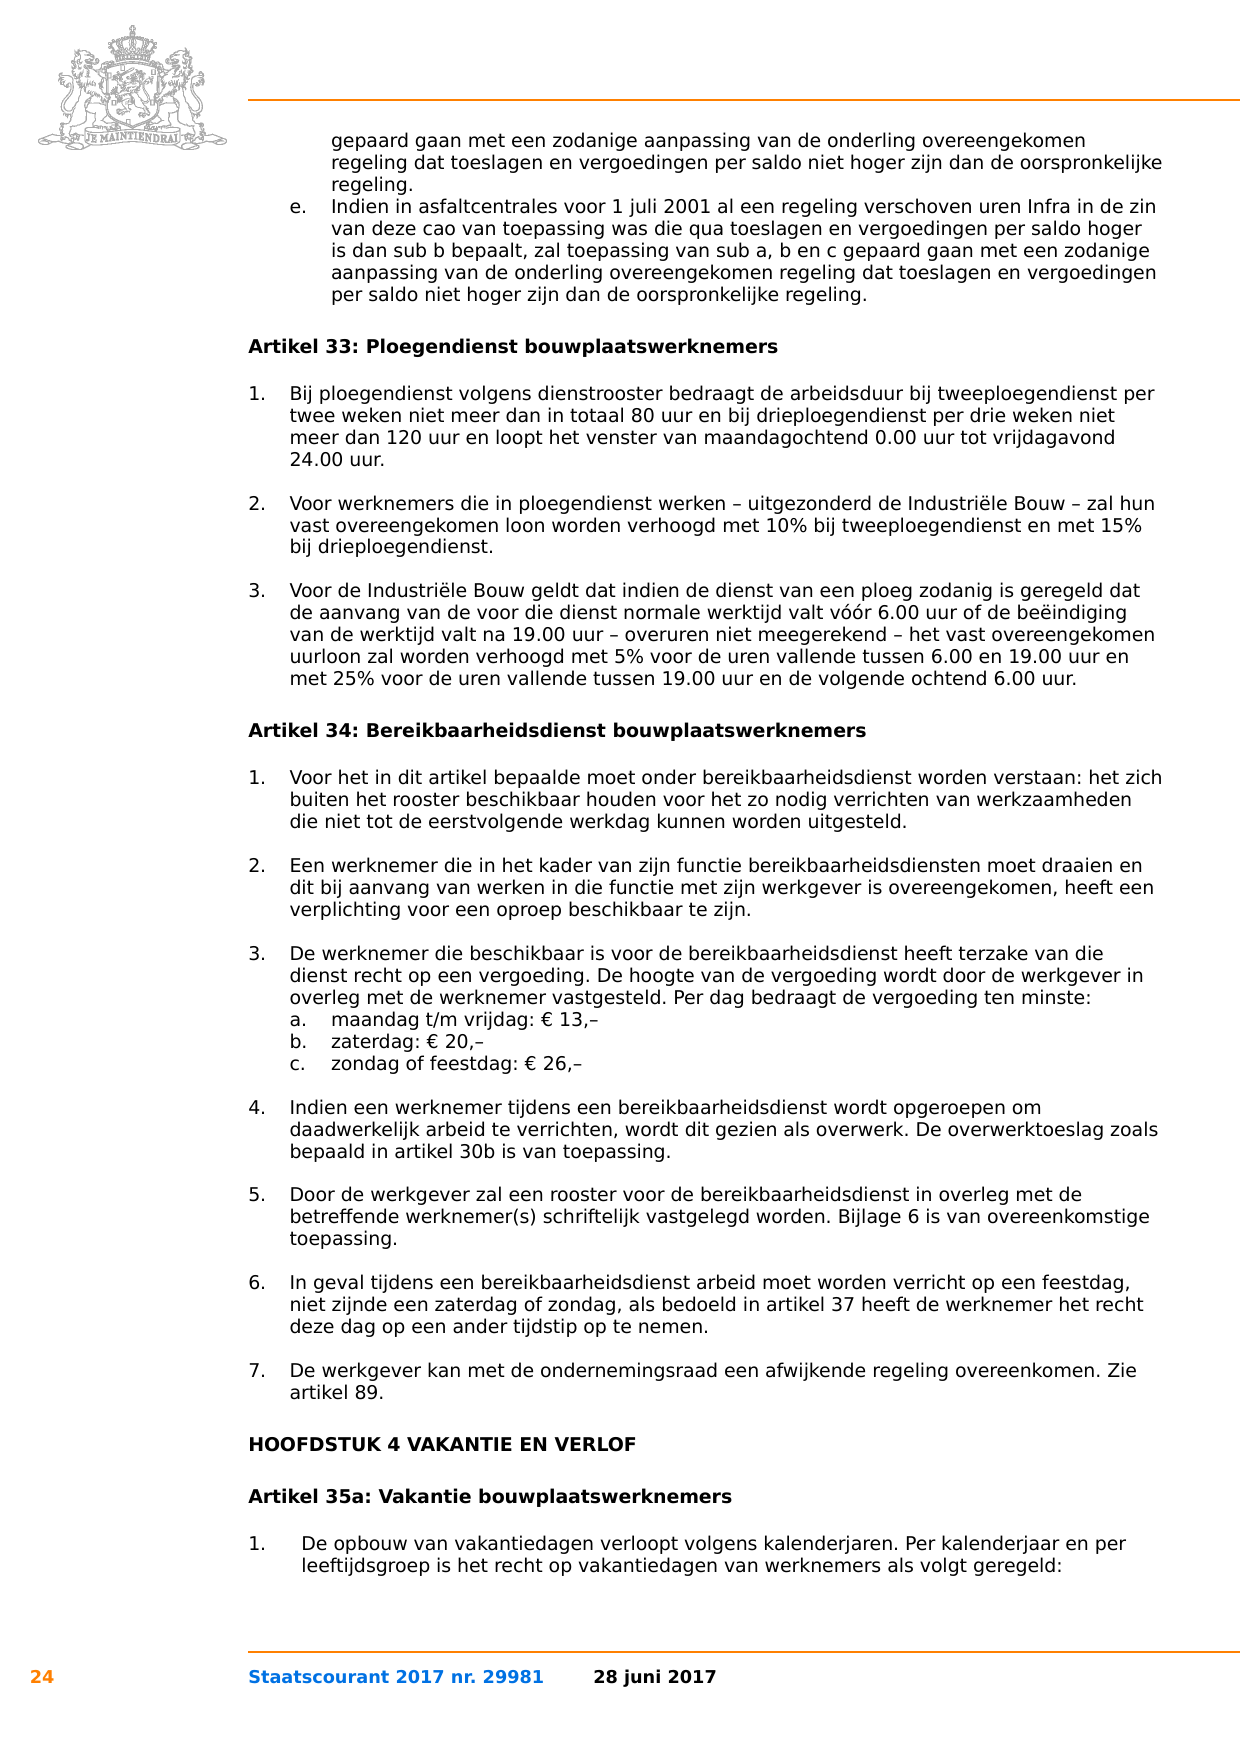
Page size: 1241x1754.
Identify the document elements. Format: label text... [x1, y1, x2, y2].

subtitle HOOFDSTUK 4 VAKANTIE EN VERLOF [248, 1434, 1163, 1456]
text b. zaterdag: € 20,– [289, 1031, 1163, 1053]
text a. maandag t/m vrijdag: € 13,– [289, 1009, 1163, 1031]
text 2. Een werknemer die in het kader van zijn functie bereikbaarheidsdiensten moet draaien en dit bij aanvang van werken in die functie met zijn werkgever is overeengekomen, heeft een verplichting voor een oproep beschikbaar te zijn. [248, 855, 1163, 921]
text 1. Bij ploegendienst volgens dienstrooster bedraagt de arbeidsduur bij tweeploegendienst per twee weken niet meer dan in totaal 80 uur en bij drieploegendienst per drie weken niet meer dan 120 uur en loopt het venster van maandagochtend 0.00 uur tot vrijdagavond 24.00 uur. [248, 383, 1163, 471]
text 7. De werkgever kan met de ondernemingsraad een afwijkende regeling overeenkomen. Zie artikel 89. [248, 1360, 1163, 1404]
text 3. De werknemer die beschikbaar is voor de bereikbaarheidsdienst heeft terzake van die dienst recht op een vergoeding. De hoogte van de vergoeding wordt door de werkgever in overleg met de werknemer vastgesteld. Per dag bedraagt de vergoeding ten minste: [248, 943, 1163, 1009]
subtitle Artikel 34: Bereikbaarheidsdienst bouwplaatswerknemers [248, 720, 1163, 742]
subtitle Artikel 35a: Vakantie bouwplaatswerknemers [248, 1486, 1163, 1508]
text c. zondag of feestdag: € 26,– [289, 1053, 1163, 1075]
text e. Indien in asfaltcentrales voor 1 juli 2001 al een regeling verschoven uren Infra in de zin van deze cao van toepassing was die qua toeslagen en vergoedingen per saldo hoger is dan sub b bepaalt, zal toepassing van sub a, b en c gepaard gaan met een zodanige aanpassing van de onderling overeengekomen regeling dat toeslagen en vergoedingen per saldo niet hoger zijn dan de oorspronkelijke regeling. [289, 196, 1163, 306]
text 5. Door de werkgever zal een rooster voor de bereikbaarheidsdienst in overleg met de betreffende werknemer(s) schriftelijk vastgelegd worden. Bijlage 6 is van overeenkomstige toepassing. [248, 1184, 1163, 1250]
text 1. De opbouw van vakantiedagen verloopt volgens kalenderjaren. Per kalenderjaar en per leeftijdsgroep is het recht op vakantiedagen van werknemers als volgt geregeld: [248, 1533, 1163, 1577]
text 3. Voor de Industriële Bouw geldt dat indien de dienst van een ploeg zodanig is geregeld dat de aanvang van de voor die dienst normale werktijd valt vóór 6.00 uur of de beëindiging van de werktijd valt na 19.00 uur – overuren niet meegerekend – het vast overeengekomen uurloon zal worden verhoogd met 5% voor de uren vallende tussen 6.00 en 19.00 uur en met 25% voor de uren vallende tussen 19.00 uur en de volgende ochtend 6.00 uur. [248, 580, 1163, 690]
text 6. In geval tijdens een bereikbaarheidsdienst arbeid moet worden verricht op een feestdag, niet zijnde een zaterdag of zondag, als bedoeld in artikel 37 heeft de werknemer het recht deze dag op een ander tijdstip op te nemen. [248, 1272, 1163, 1338]
subtitle Artikel 33: Ploegendienst bouwplaatswerknemers [248, 336, 1163, 358]
text gepaard gaan met een zodanige aanpassing van de onderling overeengekomen regeling dat toeslagen en vergoedingen per saldo niet hoger zijn dan de oorspronkelijke regeling. [289, 130, 1163, 196]
text 4. Indien een werknemer tijdens een bereikbaarheidsdienst wordt opgeroepen om daadwerkelijk arbeid te verrichten, wordt dit gezien als overwerk. De overwerktoeslag zoals bepaald in artikel 30b is van toepassing. [248, 1097, 1163, 1162]
text 2. Voor werknemers die in ploegendienst werken – uitgezonderd de Industriële Bouw – zal hun vast overeengekomen loon worden verhoogd met 10% bij tweeploegendienst en met 15% bij drieploegendienst. [248, 492, 1163, 558]
picture [38, 25, 227, 150]
text 1. Voor het in dit artikel bepaalde moet onder bereikbaarheidsdienst worden verstaan: het zich buiten het rooster beschikbaar houden voor het zo nodig verrichten van werkzaamheden die niet tot de eerstvolgende werkdag kunnen worden uitgesteld. [248, 767, 1163, 833]
